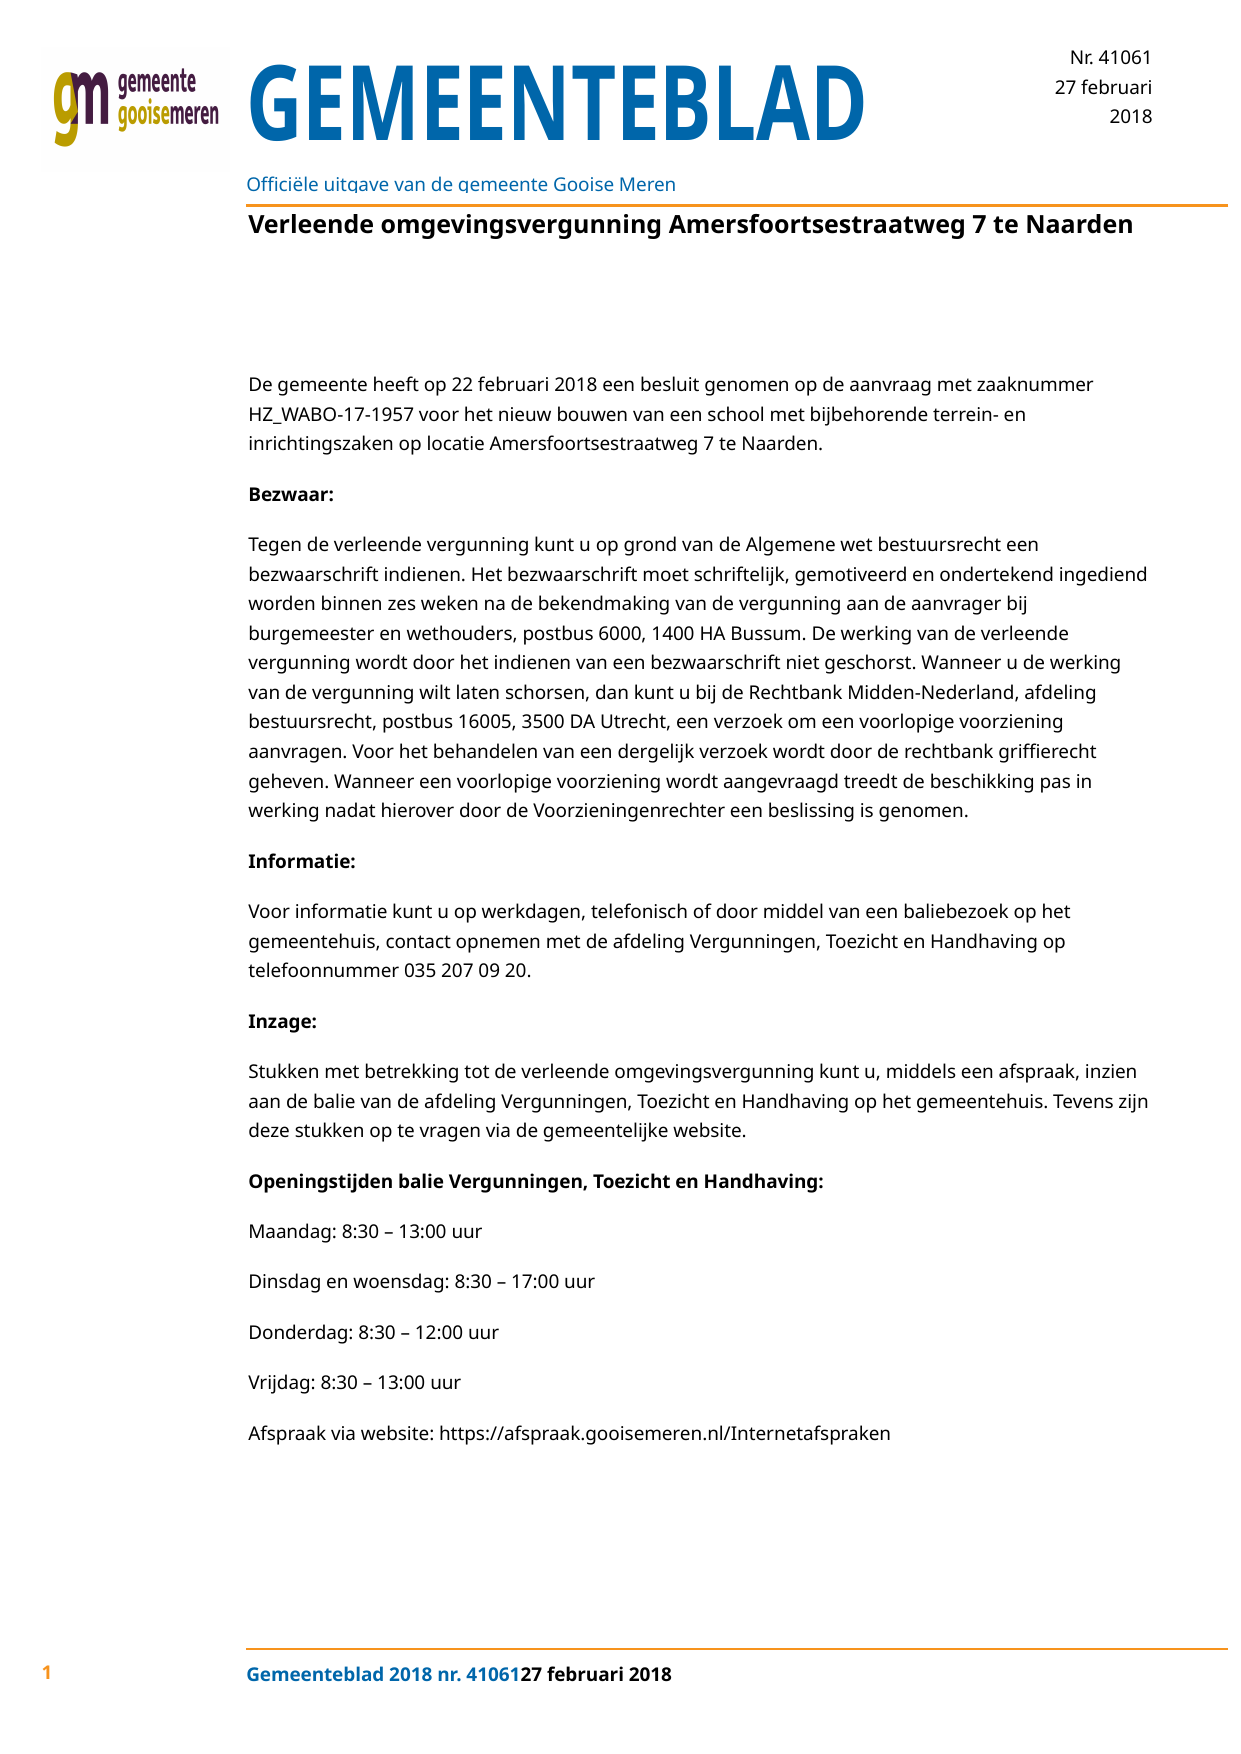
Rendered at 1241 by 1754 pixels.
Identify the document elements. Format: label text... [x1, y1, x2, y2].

text Tegen de verleende vergunning kunt u op grond van de Algemene wet bestuursrecht een bezwaarschrift indienen. Het bezwaarschrift moet schriftelijk, gemotiveerd en ondertekend ingediend worden binnen zes weken na de bekendmaking van de vergunning aan de aanvrager bij burgemeester en wethouders, postbus 6000, 1400 HA Bussum. De werking van de verleende vergunning wordt door het indienen van een bezwaarschrift niet geschorst. Wanneer u de werking van de vergunning wilt laten schorsen, dan kunt u bij de Rechtbank Midden-Nederland, afdeling bestuursrecht, postbus 16005, 3500 DA Utrecht, een verzoek om een voorlopige voorziening aanvragen. Voor het behandelen van een dergelijk verzoek wordt door de rechtbank griffierecht geheven. Wanneer een voorlopige voorziening wordt aangevraagd treedt de beschikking pas in werking nadat hierover door de Voorzieningenrechter een beslissing is genomen. [248, 531, 1152, 823]
text Afspraak via website: https://afspraak.gooisemeren.nl/Internetafspraken [248, 1420, 1152, 1446]
text Inzage: [248, 1008, 1152, 1033]
text Informatie: [248, 848, 1152, 873]
text Stukken met betrekking tot de verleende omgevingsvergunning kunt u, middels een afspraak, inzien aan de balie van de afdeling Vergunningen, Toezicht en Handhaving op het gemeentehuis. Tevens zijn deze stukken op te vragen via de gemeentelijke website. [248, 1058, 1152, 1143]
text Vrijdag: 8:30 – 13:00 uur [248, 1369, 1152, 1395]
text De gemeente heeft op 22 februari 2018 een besluit genomen op de aanvraag met zaaknummer HZ_WABO-17-1957 voor het nieuw bouwen van een school met bijbehorende terrein- en inrichtingszaken op locatie Amersfoortsestraatweg 7 te Naarden. [248, 371, 1152, 456]
text Dinsdag en woensdag: 8:30 – 17:00 uur [248, 1269, 1152, 1294]
text Verleende omgevingsvergunning Amersfoortsestraatweg 7 te Naarden [248, 207, 1152, 241]
text Maandag: 8:30 – 13:00 uur [248, 1218, 1152, 1244]
text Openingstijden balie Vergunningen, Toezicht en Handhaving: [248, 1168, 1152, 1193]
text Bezwaar: [248, 481, 1152, 506]
text Donderdag: 8:30 – 12:00 uur [248, 1319, 1152, 1345]
picture [41, 47, 231, 172]
text Voor informatie kunt u op werkdagen, telefonisch of door middel van een baliebezoek op het gemeentehuis, contact opnemen met de afdeling Vergunningen, Toezicht en Handhaving op telefoonnummer 035 207 09 20. [248, 898, 1152, 983]
